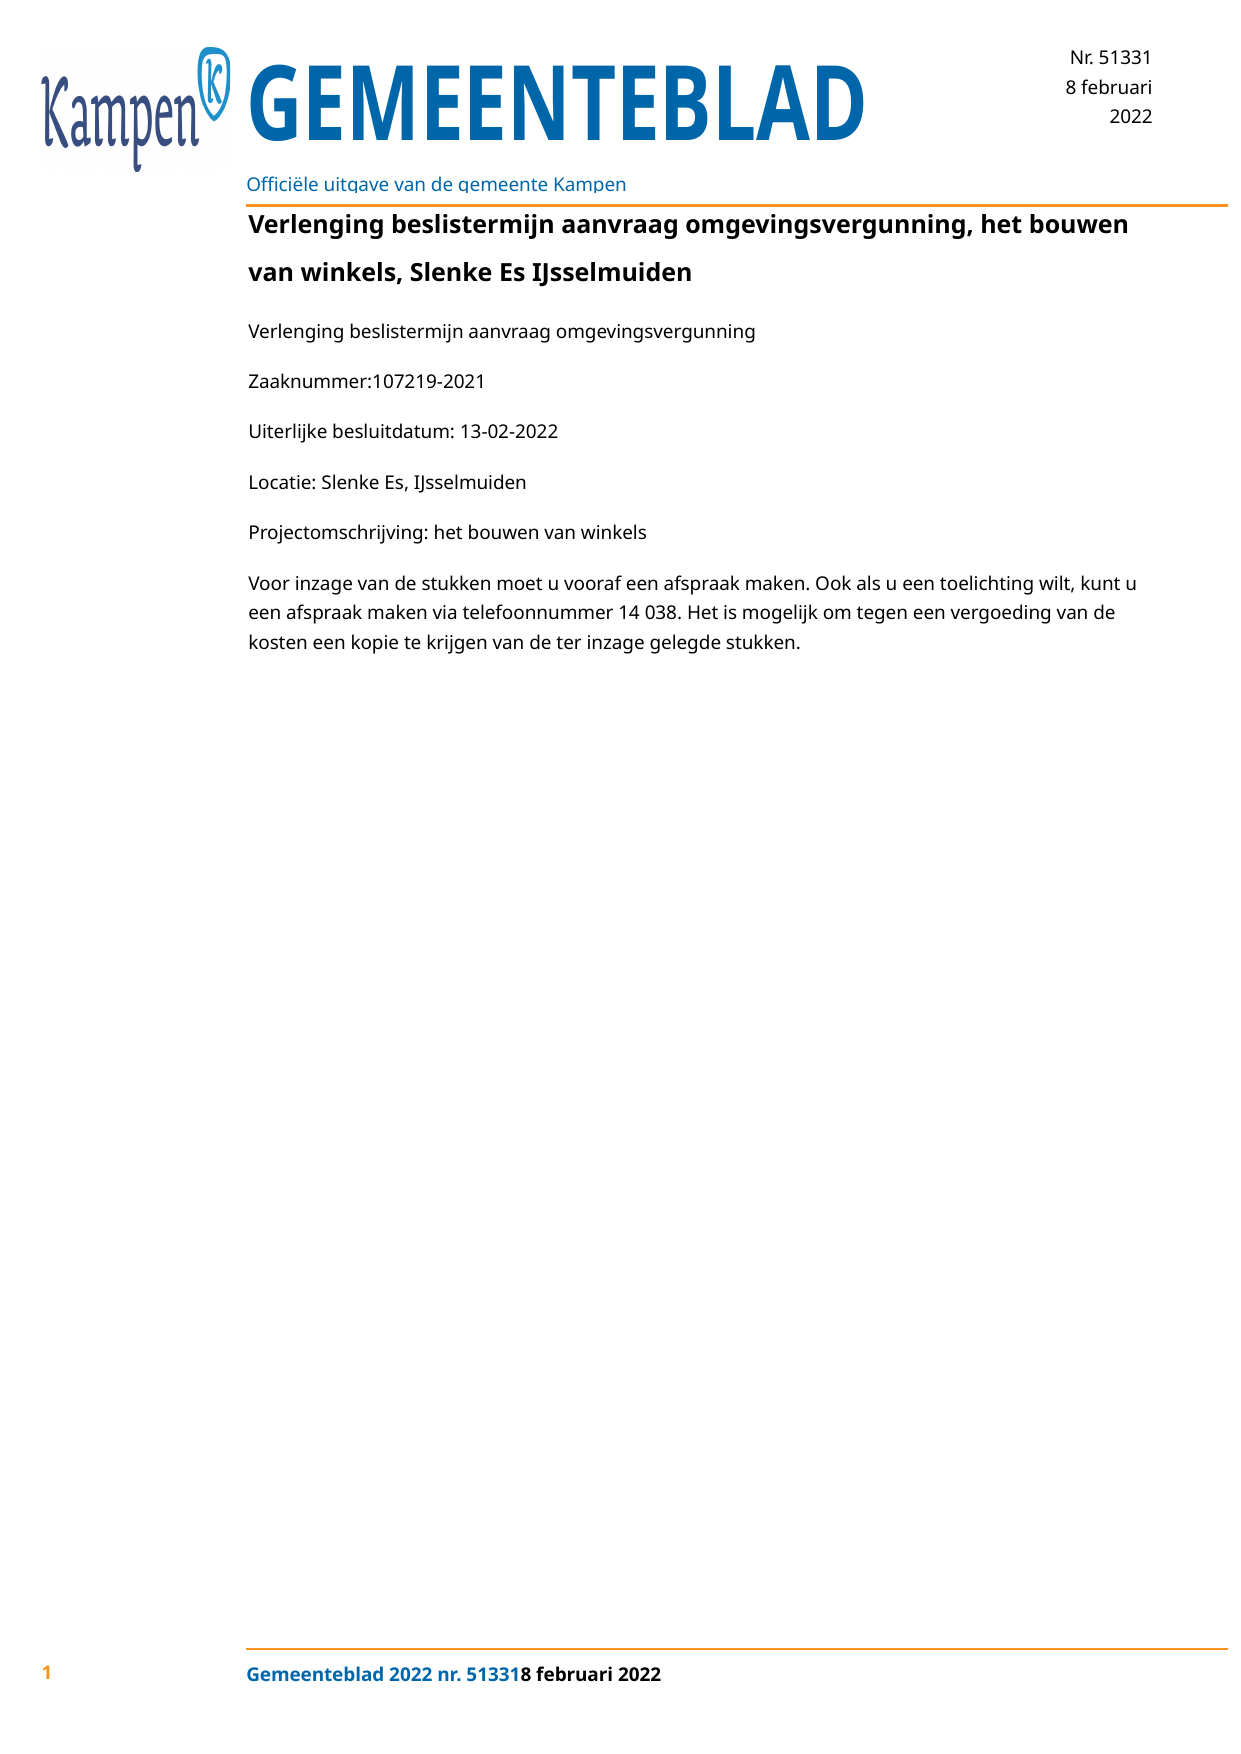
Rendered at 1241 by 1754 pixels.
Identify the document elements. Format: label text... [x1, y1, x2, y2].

text Uiterlijke besluitdatum: 13-02-2022 [248, 419, 1152, 444]
text Verlenging beslistermijn aanvraag omgevingsvergunning, het bouwen van winkels, Slenke Es IJsselmuiden [248, 207, 1152, 288]
text Projectomschrijving: het bouwen van winkels [248, 519, 1152, 545]
text Zaaknummer:107219-2021 [248, 368, 1152, 394]
text Verlenging beslistermijn aanvraag omgevingsvergunning [248, 318, 1152, 344]
picture [41, 47, 231, 172]
text Locatie: Slenke Es, IJsselmuiden [248, 469, 1152, 495]
text Voor inzage van de stukken moet u vooraf een afspraak maken. Ook als u een toelichting wilt, kunt u een afspraak maken via telefoonnummer 14 038. Het is mogelijk om tegen een vergoeding van de kosten een kopie te krijgen van de ter inzage gelegde stukken. [248, 570, 1152, 655]
